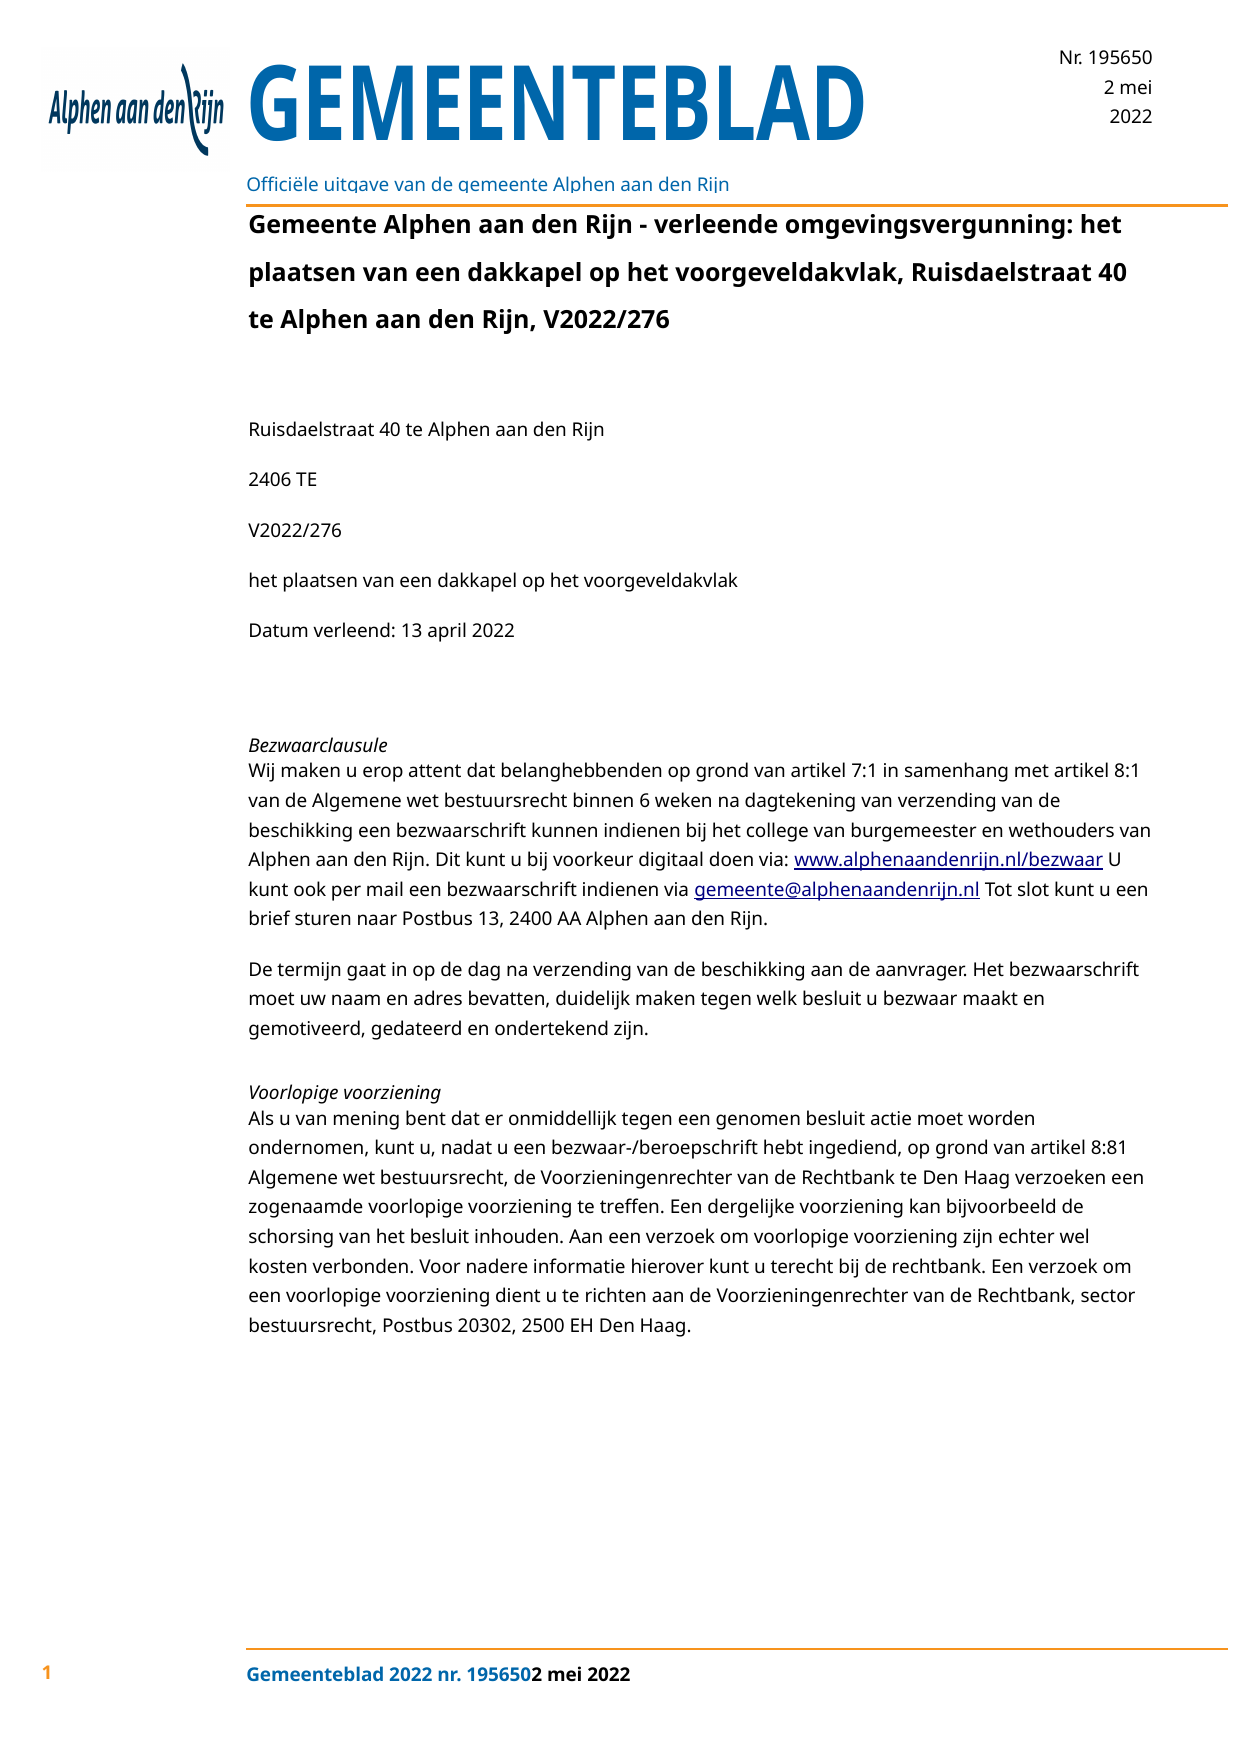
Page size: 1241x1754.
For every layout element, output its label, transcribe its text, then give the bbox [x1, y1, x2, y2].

text Als u van mening bent dat er onmiddellijk tegen een genomen besluit actie moet worden ondernomen, kunt u, nadat u een bezwaar-/beroepschrift hebt ingediend, op grond van artikel 8:81 Algemene wet bestuursrecht, de Voorzieningenrechter van de Rechtbank te Den Haag verzoeken een zogenaamde voorlopige voorziening te treffen. Een dergelijke voorziening kan bijvoorbeeld de schorsing van het besluit inhouden. Aan een verzoek om voorlopige voorziening zijn echter wel kosten verbonden. Voor nadere informatie hierover kunt u terecht bij de rechtbank. Een verzoek om een voorlopige voorziening dient u te richten aan de Voorzieningenrechter van de Rechtbank, sector bestuursrecht, Postbus 20302, 2500 EH Den Haag. [248, 1105, 1152, 1338]
text 2406 TE [248, 466, 1152, 492]
text Datum verleend: 13 april 2022 [248, 618, 1152, 643]
text Ruisdaelstraat 40 te Alphen aan den Rijn [248, 416, 1152, 442]
text De termijn gaat in op de dag na verzending van de beschikking aan de aanvrager. Het bezwaarschrift moet uw naam en adres bevatten, duidelijk maken tegen welk besluit u bezwaar maakt en gemotiveerd, gedateerd en ondertekend zijn. [248, 956, 1152, 1041]
picture [41, 47, 231, 172]
text het plaatsen van een dakkapel op het voorgeveldakvlak [248, 567, 1152, 593]
text Gemeente Alphen aan den Rijn - verleende omgevingsvergunning: het plaatsen van een dakkapel op het voorgeveldakvlak, Ruisdaelstraat 40 te Alphen aan den Rijn, V2022/276 [248, 207, 1152, 336]
text Bezwaarclausule [248, 732, 1152, 758]
text Wij maken u erop attent dat belanghebbenden op grond van artikel 7:1 in samenhang met artikel 8:1 van de Algemene wet bestuursrecht binnen 6 weken na dagtekening van verzending van de beschikking een bezwaarschrift kunnen indienen bij het college van burgemeester en wethouders van Alphen aan den Rijn. Dit kunt u bij voorkeur digitaal doen via: www.alphenaandenrijn.nl/bezwaar U kunt ook per mail een bezwaarschrift indienen via gemeente@alphenaandenrijn.nl Tot slot kunt u een brief sturen naar Postbus 13, 2400 AA Alphen aan den Rijn. [248, 758, 1152, 931]
text Voorlopige voorziening [248, 1079, 1152, 1105]
text V2022/276 [248, 517, 1152, 542]
